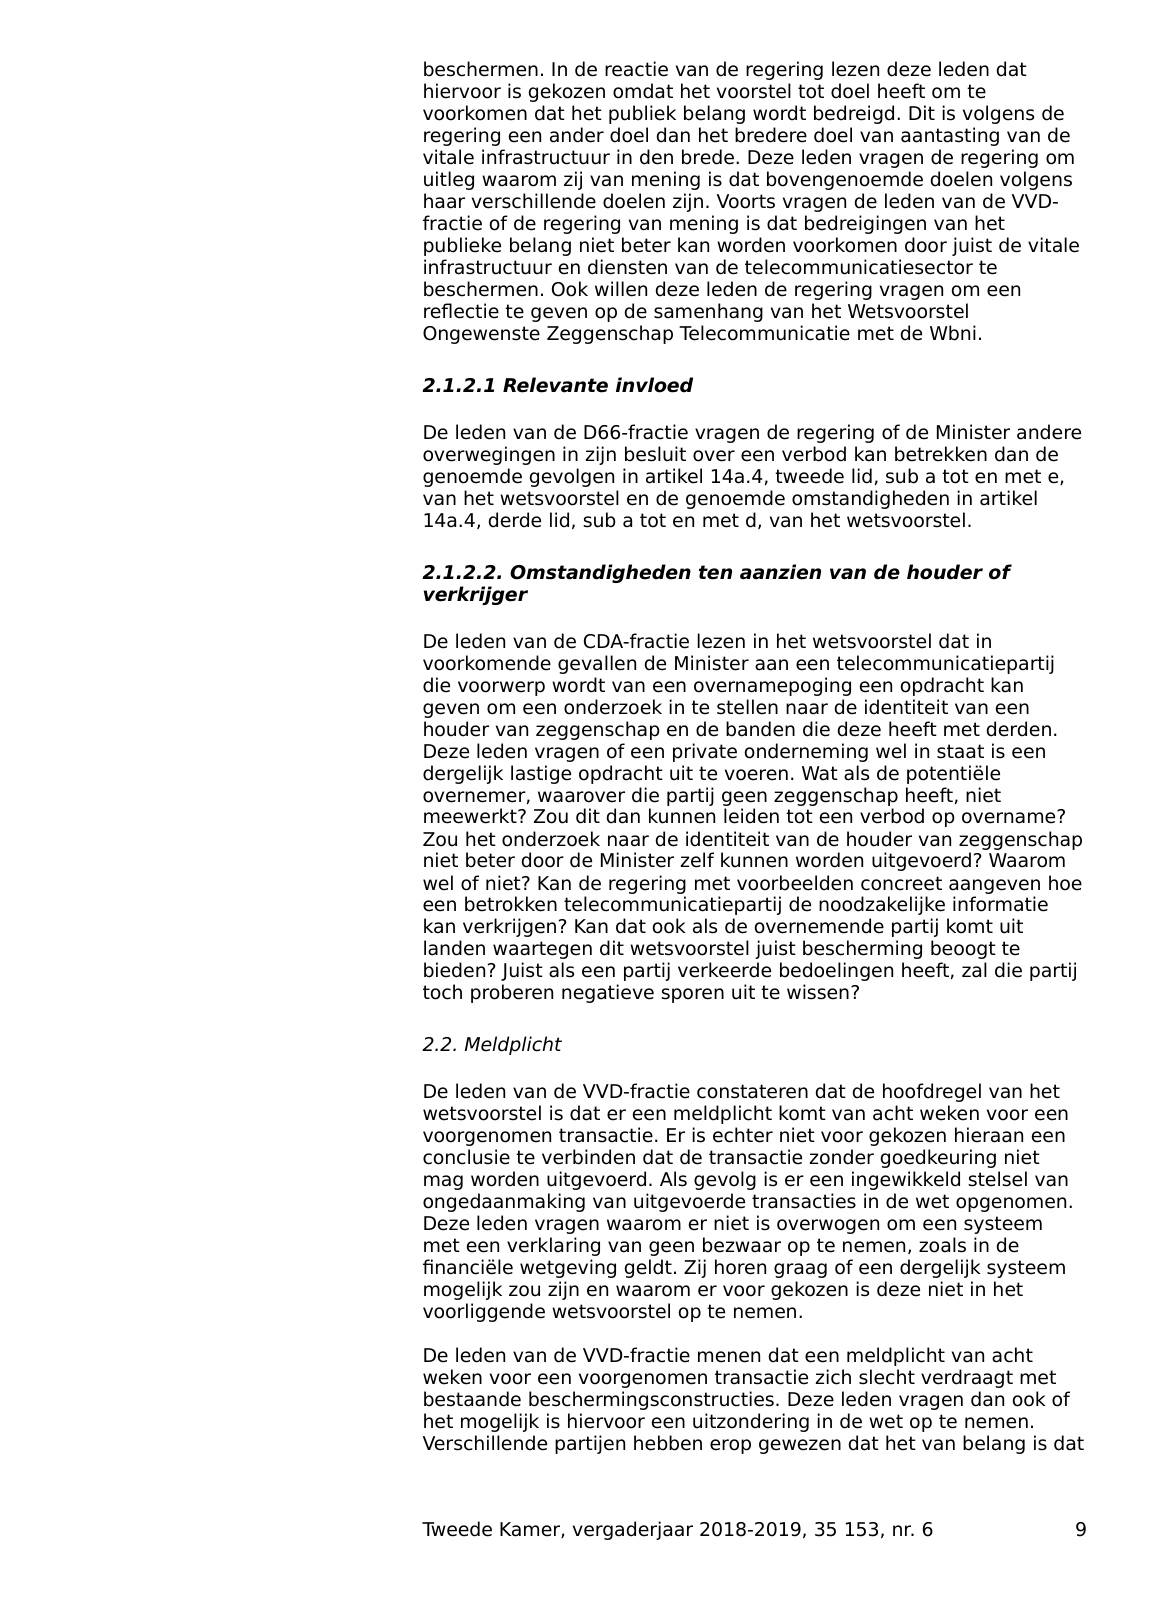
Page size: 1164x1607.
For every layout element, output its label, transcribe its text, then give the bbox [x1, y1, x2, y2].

subtitle 2.2. Meldplicht [422, 1034, 1087, 1056]
subtitle 2.1.2.1 Relevante invloed [422, 375, 1087, 397]
text De leden van de CDA-fractie lezen in het wetsvoorstel dat in voorkomende gevallen de Minister aan een telecommunicatiepartij die voorwerp wordt van een overnamepoging een opdracht kan geven om een onderzoek in te stellen naar de identiteit van een houder van zeggenschap en de banden die deze heeft met derden. Deze leden vragen of een private onderneming wel in staat is een dergelijk lastige opdracht uit te voeren. Wat als de potentiële overnemer, waarover die partij geen zeggenschap heeft, niet meewerkt? Zou dit dan kunnen leiden tot een verbod op overname? Zou het onderzoek naar de identiteit van de houder van zeggenschap niet beter door de Minister zelf kunnen worden uitgevoerd? Waarom wel of niet? Kan de regering met voorbeelden concreet aangeven hoe een betrokken telecommunicatiepartij de noodzakelijke informatie kan verkrijgen? Kan dat ook als de overnemende partij komt uit landen waartegen dit wetsvoorstel juist bescherming beoogt te bieden? Juist als een partij verkeerde bedoelingen heeft, zal die partij toch proberen negatieve sporen uit te wissen? [422, 631, 1087, 1004]
text De leden van de VVD-fractie constateren dat de hoofdregel van het wetsvoorstel is dat er een meldplicht komt van acht weken voor een voorgenomen transactie. Er is echter niet voor gekozen hieraan een conclusie te verbinden dat de transactie zonder goedkeuring niet mag worden uitgevoerd. Als gevolg is er een ingewikkeld stelsel van ongedaanmaking van uitgevoerde transacties in de wet opgenomen. Deze leden vragen waarom er niet is overwogen om een systeem met een verklaring van geen bezwaar op te nemen, zoals in de financiële wetgeving geldt. Zij horen graag of een dergelijk systeem mogelijk zou zijn en waarom er voor gekozen is deze niet in het voorliggende wetsvoorstel op te nemen. [422, 1081, 1087, 1323]
text De leden van de VVD-fractie menen dat een meldplicht van acht weken voor een voorgenomen transactie zich slecht verdraagt met bestaande beschermingsconstructies. Deze leden vragen dan ook of het mogelijk is hiervoor een uitzondering in de wet op te nemen. Verschillende partijen hebben erop gewezen dat het van belang is dat [422, 1345, 1087, 1455]
text De leden van de D66-fractie vragen de regering of de Minister andere overwegingen in zijn besluit over een verbod kan betrekken dan de genoemde gevolgen in artikel 14a.4, tweede lid, sub a tot en met e, van het wetsvoorstel en de genoemde omstandigheden in artikel 14a.4, derde lid, sub a tot en met d, van het wetsvoorstel. [422, 422, 1087, 532]
subtitle 2.1.2.2. Omstandigheden ten aanzien van de houder of verkrijger [422, 562, 1087, 606]
text beschermen. In de reactie van de regering lezen deze leden dat hiervoor is gekozen omdat het voorstel tot doel heeft om te voorkomen dat het publiek belang wordt bedreigd. Dit is volgens de regering een ander doel dan het bredere doel van aantasting van de vitale infrastructuur in den brede. Deze leden vragen de regering om uitleg waarom zij van mening is dat bovengenoemde doelen volgens haar verschillende doelen zijn. Voorts vragen de leden van de VVD-fractie of de regering van mening is dat bedreigingen van het publieke belang niet beter kan worden voorkomen door juist de vitale infrastructuur en diensten van de telecommunicatiesector te beschermen. Ook willen deze leden de regering vragen om een reflectie te geven op de samenhang van het Wetsvoorstel Ongewenste Zeggenschap Telecommunicatie met de Wbni. [422, 59, 1087, 345]
